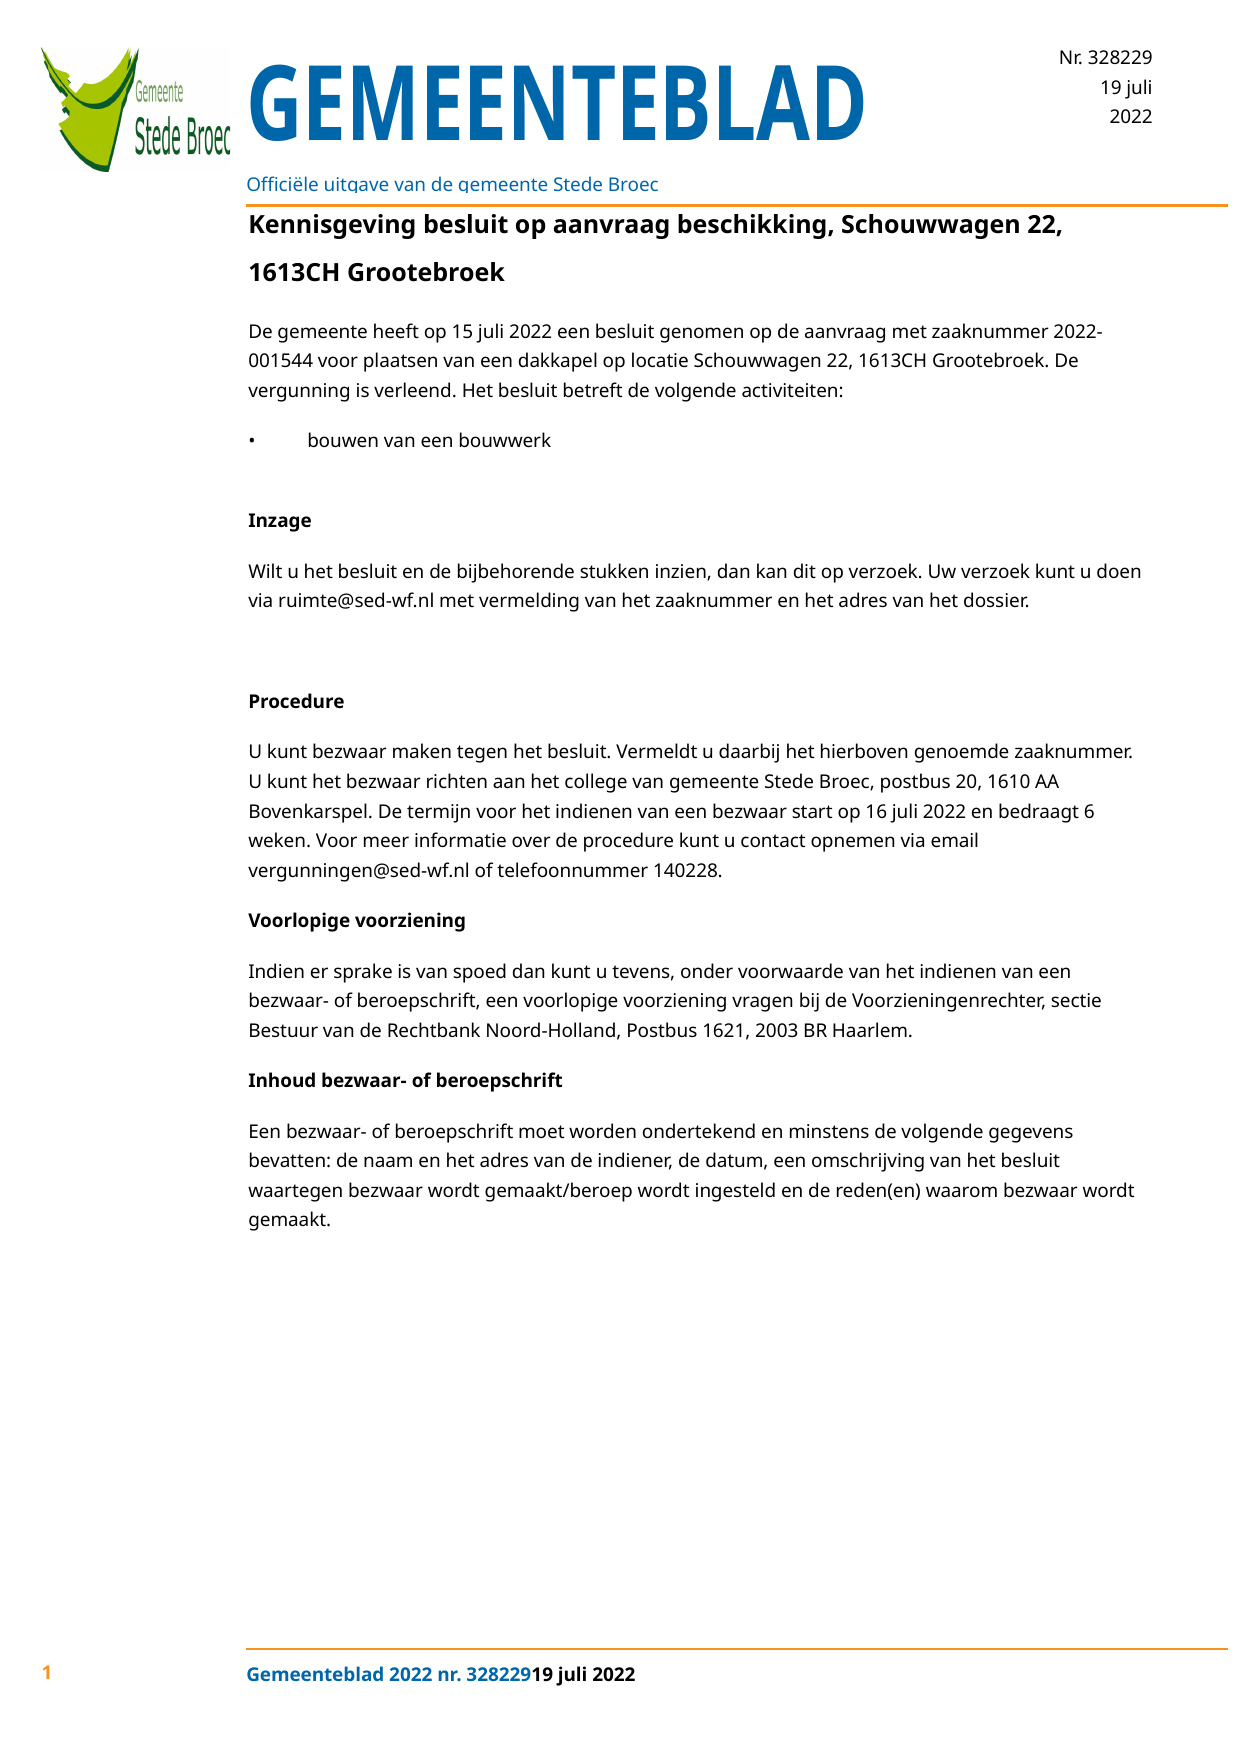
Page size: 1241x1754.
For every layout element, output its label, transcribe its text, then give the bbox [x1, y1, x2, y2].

text U kunt bezwaar maken tegen het besluit. Vermeldt u daarbij het hierboven genoemde zaaknummer. U kunt het bezwaar richten aan het college van gemeente Stede Broec, postbus 20, 1610 AA Bovenkarspel. De termijn voor het indienen van een bezwaar start op 16 juli 2022 en bedraagt 6 weken. Voor meer informatie over de procedure kunt u contact opnemen via email vergunningen@sed-wf.nl of telefoonnummer 140228. [248, 739, 1152, 883]
text Kennisgeving besluit op aanvraag beschikking, Schouwwagen 22, 1613CH Grootebroek [248, 207, 1152, 288]
text De gemeente heeft op 15 juli 2022 een besluit genomen op de aanvraag met zaaknummer 2022-001544 voor plaatsen van een dakkapel op locatie Schouwwagen 22, 1613CH Grootebroek. De vergunning is verleend. Het besluit betreft de volgende activiteiten: [248, 318, 1152, 403]
text Inhoud bezwaar- of beroepschrift [248, 1067, 1152, 1093]
text Inzage [248, 507, 1152, 533]
text Een bezwaar- of beroepschrift moet worden ondertekend en minstens de volgende gegevens bevatten: de naam en het adres van de indiener, de datum, een omschrijving van het besluit waartegen bezwaar wordt gemaakt/beroep wordt ingesteld en de reden(en) waarom bezwaar wordt gemaakt. [248, 1118, 1152, 1232]
picture [41, 47, 231, 172]
list bouwen van een bouwwerk [248, 427, 1152, 453]
text Indien er sprake is van spoed dan kunt u tevens, onder voorwaarde van het indienen van een bezwaar- of beroepschrift, een voorlopige voorziening vragen bij de Voorzieningenrechter, sectie Bestuur van de Rechtbank Noord-Holland, Postbus 1621, 2003 BR Haarlem. [248, 958, 1152, 1043]
text Procedure [248, 688, 1152, 714]
text Wilt u het besluit en de bijbehorende stukken inzien, dan kan dit op verzoek. Uw verzoek kunt u doen via ruimte@sed-wf.nl met vermelding van het zaaknummer en het adres van het dossier. [248, 558, 1152, 613]
text Voorlopige voorziening [248, 907, 1152, 933]
